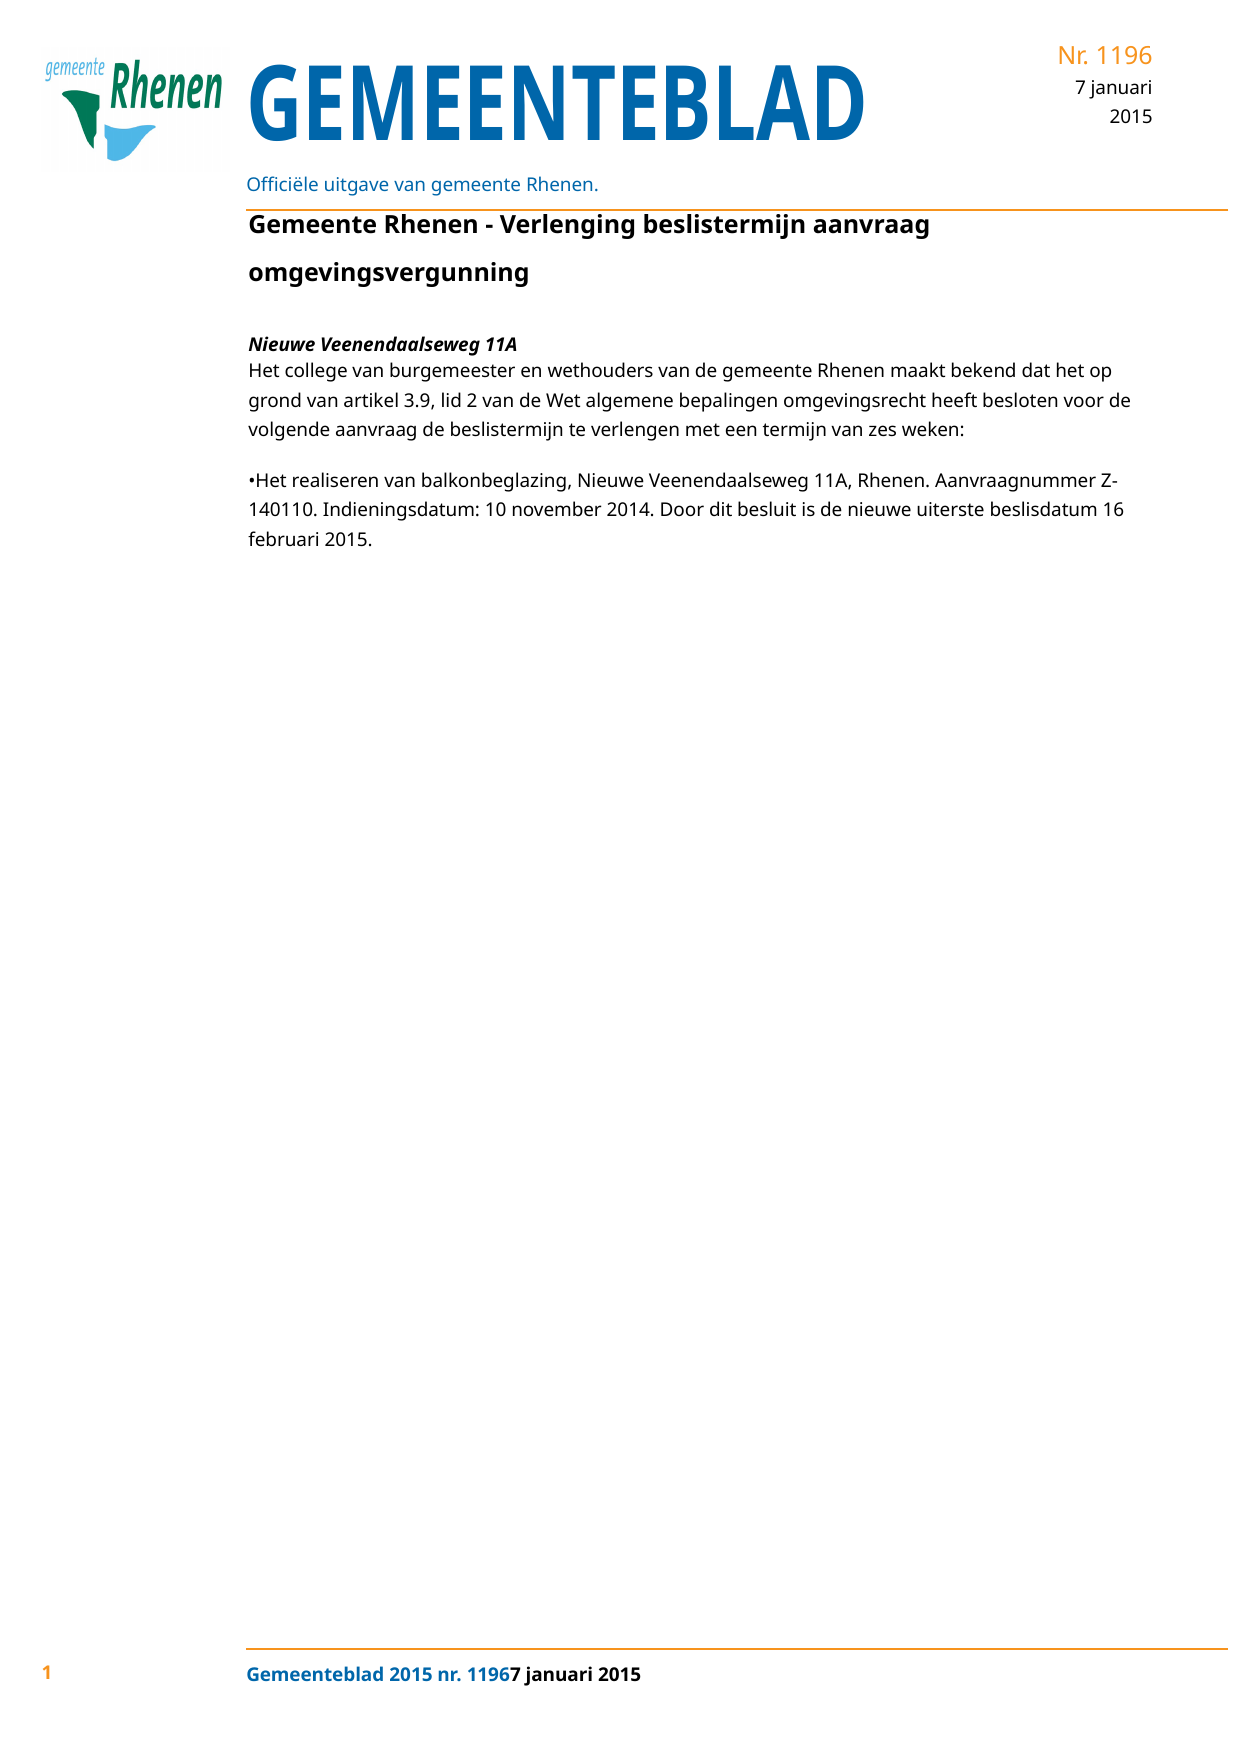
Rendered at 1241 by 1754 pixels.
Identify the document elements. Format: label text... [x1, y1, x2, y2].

text Het college van burgemeester en wethouders van de gemeente Rhenen maakt bekend dat het op grond van artikel 3.9, lid 2 van de Wet algemene bepalingen omgevingsrecht heeft besloten voor de volgende aanvraag de beslistermijn te verlengen met een termijn van zes weken: [248, 357, 1152, 442]
text •Het realiseren van balkonbeglazing, Nieuwe Veenendaalseweg 11A, Rhenen. Aanvraagnummer Z-140110. Indieningsdatum: 10 november 2014. Door dit besluit is de nieuwe uiterste beslisdatum 16 februari 2015. [248, 467, 1152, 552]
picture [41, 47, 231, 172]
text Nieuwe Veenendaalseweg 11A [248, 331, 1152, 357]
text Gemeente Rhenen - Verlenging beslistermijn aanvraag omgevingsvergunning [248, 211, 1152, 288]
